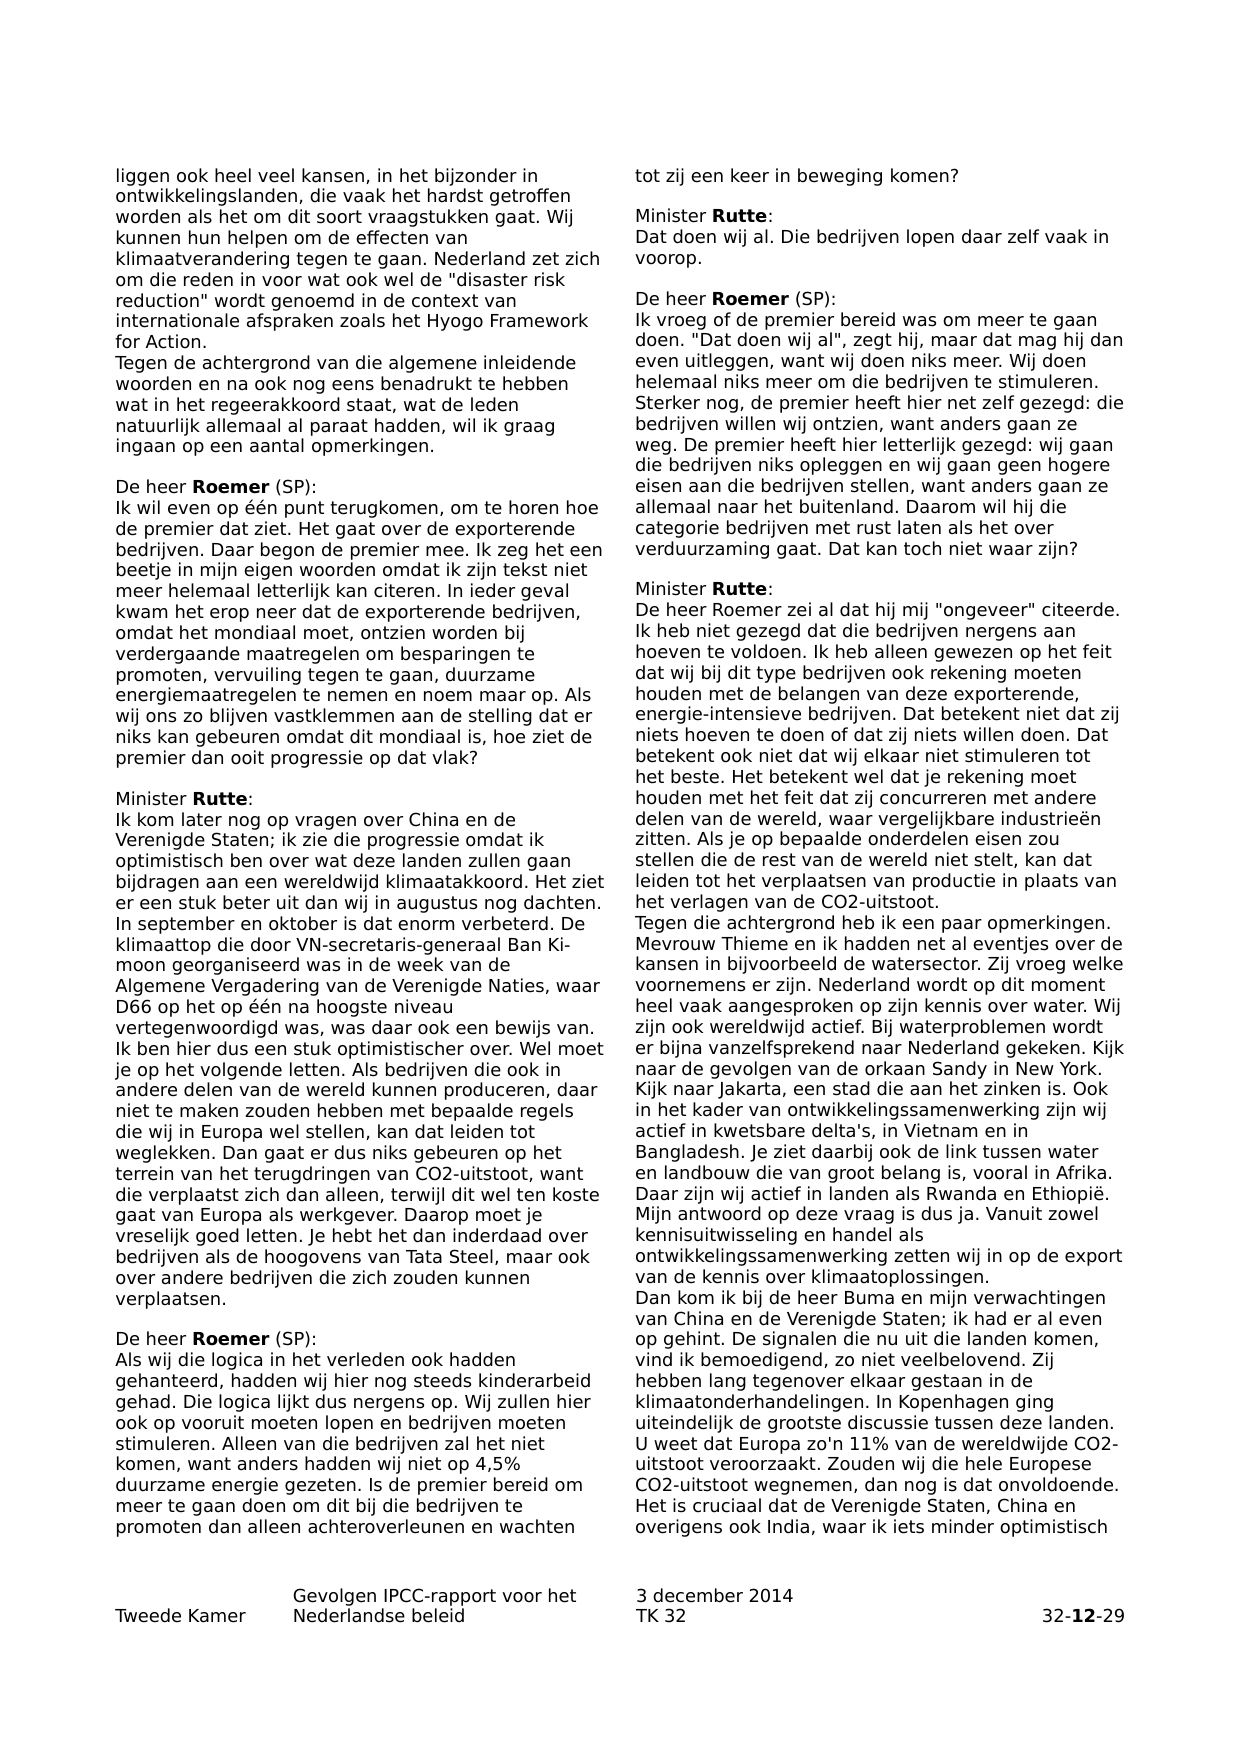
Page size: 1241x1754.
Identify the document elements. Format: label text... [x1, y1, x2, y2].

text Minister Rutte: [635, 206, 1125, 227]
text Ik vroeg of de premier bereid was om meer te gaan doen. "Dat doen wij al", zegt hij, maar dat mag hij dan even uitleggen, want wij doen niks meer. Wij doen helemaal niks meer om die bedrijven te stimuleren. Sterker nog, de premier heeft hier net zelf gezegd: die bedrijven willen wij ontzien, want anders gaan ze weg. De premier heeft hier letterlijk gezegd: wij gaan die bedrijven niks opleggen en wij gaan geen hogere eisen aan die bedrijven stellen, want anders gaan ze allemaal naar het buitenland. Daarom wil hij die categorie bedrijven met rust laten als het over verduurzaming gaat. Dat kan toch niet waar zijn? [635, 309, 1125, 559]
text Dan kom ik bij de heer Buma en mijn verwachtingen van China en de Verenigde Staten; ik had er al even op gehint. De signalen die nu uit die landen komen, vind ik bemoedigend, zo niet veelbelovend. Zij hebben lang tegenover elkaar gestaan in de klimaatonderhandelingen. In Kopenhagen ging uiteindelijk de grootste discussie tussen deze landen. U weet dat Europa zo'n 11% van de wereldwijde CO2-uitstoot veroorzaakt. Zouden wij die hele Europese CO2-uitstoot wegnemen, dan nog is dat onvoldoende. Het is cruciaal dat de Verenigde Staten, China en overigens ook India, waar ik iets minder optimistisch [635, 1287, 1125, 1537]
text tot zij een keer in beweging komen? [635, 165, 1125, 186]
text Tegen de achtergrond van die algemene inleidende woorden en na ook nog eens benadrukt te hebben wat in het regeerakkoord staat, wat de leden natuurlijk allemaal al paraat hadden, wil ik graag ingaan op een aantal opmerkingen. [115, 353, 605, 457]
text De heer Roemer (SP): [115, 1329, 605, 1350]
text Minister Rutte: [115, 788, 605, 809]
text De heer Roemer (SP): [635, 288, 1125, 309]
text De heer Roemer zei al dat hij mij "ongeveer" citeerde. Ik heb niet gezegd dat die bedrijven nergens aan hoeven te voldoen. Ik heb alleen gewezen op het feit dat wij bij dit type bedrijven ook rekening moeten houden met de belangen van deze exporterende, energie-intensieve bedrijven. Dat betekent niet dat zij niets hoeven te doen of dat zij niets willen doen. Dat betekent ook niet dat wij elkaar niet stimuleren tot het beste. Het betekent wel dat je rekening moet houden met het feit dat zij concurreren met andere delen van de wereld, waar vergelijkbare industrieën zitten. Als je op bepaalde onderdelen eisen zou stellen die de rest van de wereld niet stelt, kan dat leiden tot het verplaatsen van productie in plaats van het verlagen van de CO2-uitstoot. [635, 600, 1125, 912]
text Ik wil even op één punt terugkomen, om te horen hoe de premier dat ziet. Het gaat over de exporterende bedrijven. Daar begon de premier mee. Ik zeg het een beetje in mijn eigen woorden omdat ik zijn tekst niet meer helemaal letterlijk kan citeren. In ieder geval kwam het erop neer dat de exporterende bedrijven, omdat het mondiaal moet, ontzien worden bij verdergaande maatregelen om besparingen te promoten, vervuiling tegen te gaan, duurzame energiemaatregelen te nemen en noem maar op. Als wij ons zo blijven vastklemmen aan de stelling dat er niks kan gebeuren omdat dit mondiaal is, hoe ziet de premier dan ooit progressie op dat vlak? [115, 498, 605, 768]
text Tegen die achtergrond heb ik een paar opmerkingen. Mevrouw Thieme en ik hadden net al eventjes over de kansen in bijvoorbeeld de watersector. Zij vroeg welke voornemens er zijn. Nederland wordt op dit moment heel vaak aangesproken op zijn kennis over water. Wij zijn ook wereldwijd actief. Bij waterproblemen wordt er bijna vanzelfsprekend naar Nederland gekeken. Kijk naar de gevolgen van de orkaan Sandy in New York. Kijk naar Jakarta, een stad die aan het zinken is. Ook in het kader van ontwikkelingssamenwerking zijn wij actief in kwetsbare delta's, in Vietnam en in Bangladesh. Je ziet daarbij ook de link tussen water en landbouw die van groot belang is, vooral in Afrika. Daar zijn wij actief in landen als Rwanda en Ethiopië. Mijn antwoord op deze vraag is dus ja. Vanuit zowel kennisuitwisseling en handel als ontwikkelingssamenwerking zetten wij in op de export van de kennis over klimaatoplossingen. [635, 912, 1125, 1287]
text De heer Roemer (SP): [115, 477, 605, 498]
text Minister Rutte: [635, 579, 1125, 600]
text liggen ook heel veel kansen, in het bijzonder in ontwikkelingslanden, die vaak het hardst getroffen worden als het om dit soort vraagstukken gaat. Wij kunnen hun helpen om de effecten van klimaatverandering tegen te gaan. Nederland zet zich om die reden in voor wat ook wel de "disaster risk reduction" wordt genoemd in de context van internationale afspraken zoals het Hyogo Framework for Action. [115, 165, 605, 353]
text Dat doen wij al. Die bedrijven lopen daar zelf vaak in voorop. [635, 227, 1125, 268]
text Als wij die logica in het verleden ook hadden gehanteerd, hadden wij hier nog steeds kinderarbeid gehad. Die logica lijkt dus nergens op. Wij zullen hier ook op vooruit moeten lopen en bedrijven moeten stimuleren. Alleen van die bedrijven zal het niet komen, want anders hadden wij niet op 4,5% duurzame energie gezeten. Is de premier bereid om meer te gaan doen om dit bij die bedrijven te promoten dan alleen achteroverleunen en wachten [115, 1350, 605, 1537]
text Ik kom later nog op vragen over China en de Verenigde Staten; ik zie die progressie omdat ik optimistisch ben over wat deze landen zullen gaan bijdragen aan een wereldwijd klimaatakkoord. Het ziet er een stuk beter uit dan wij in augustus nog dachten. In september en oktober is dat enorm verbeterd. De klimaattop die door VN-secretaris-generaal Ban Ki-moon georganiseerd was in de week van de Algemene Vergadering van de Verenigde Naties, waar D66 op het op één na hoogste niveau vertegenwoordigd was, was daar ook een bewijs van. Ik ben hier dus een stuk optimistischer over. Wel moet je op het volgende letten. Als bedrijven die ook in andere delen van de wereld kunnen produceren, daar niet te maken zouden hebben met bepaalde regels die wij in Europa wel stellen, kan dat leiden tot weglekken. Dan gaat er dus niks gebeuren op het terrein van het terugdringen van CO2-uitstoot, want die verplaatst zich dan alleen, terwijl dit wel ten koste gaat van Europa als werkgever. Daarop moet je vreselijk goed letten. Je hebt het dan inderdaad over bedrijven als de hoogovens van Tata Steel, maar ook over andere bedrijven die zich zouden kunnen verplaatsen. [115, 809, 605, 1309]
